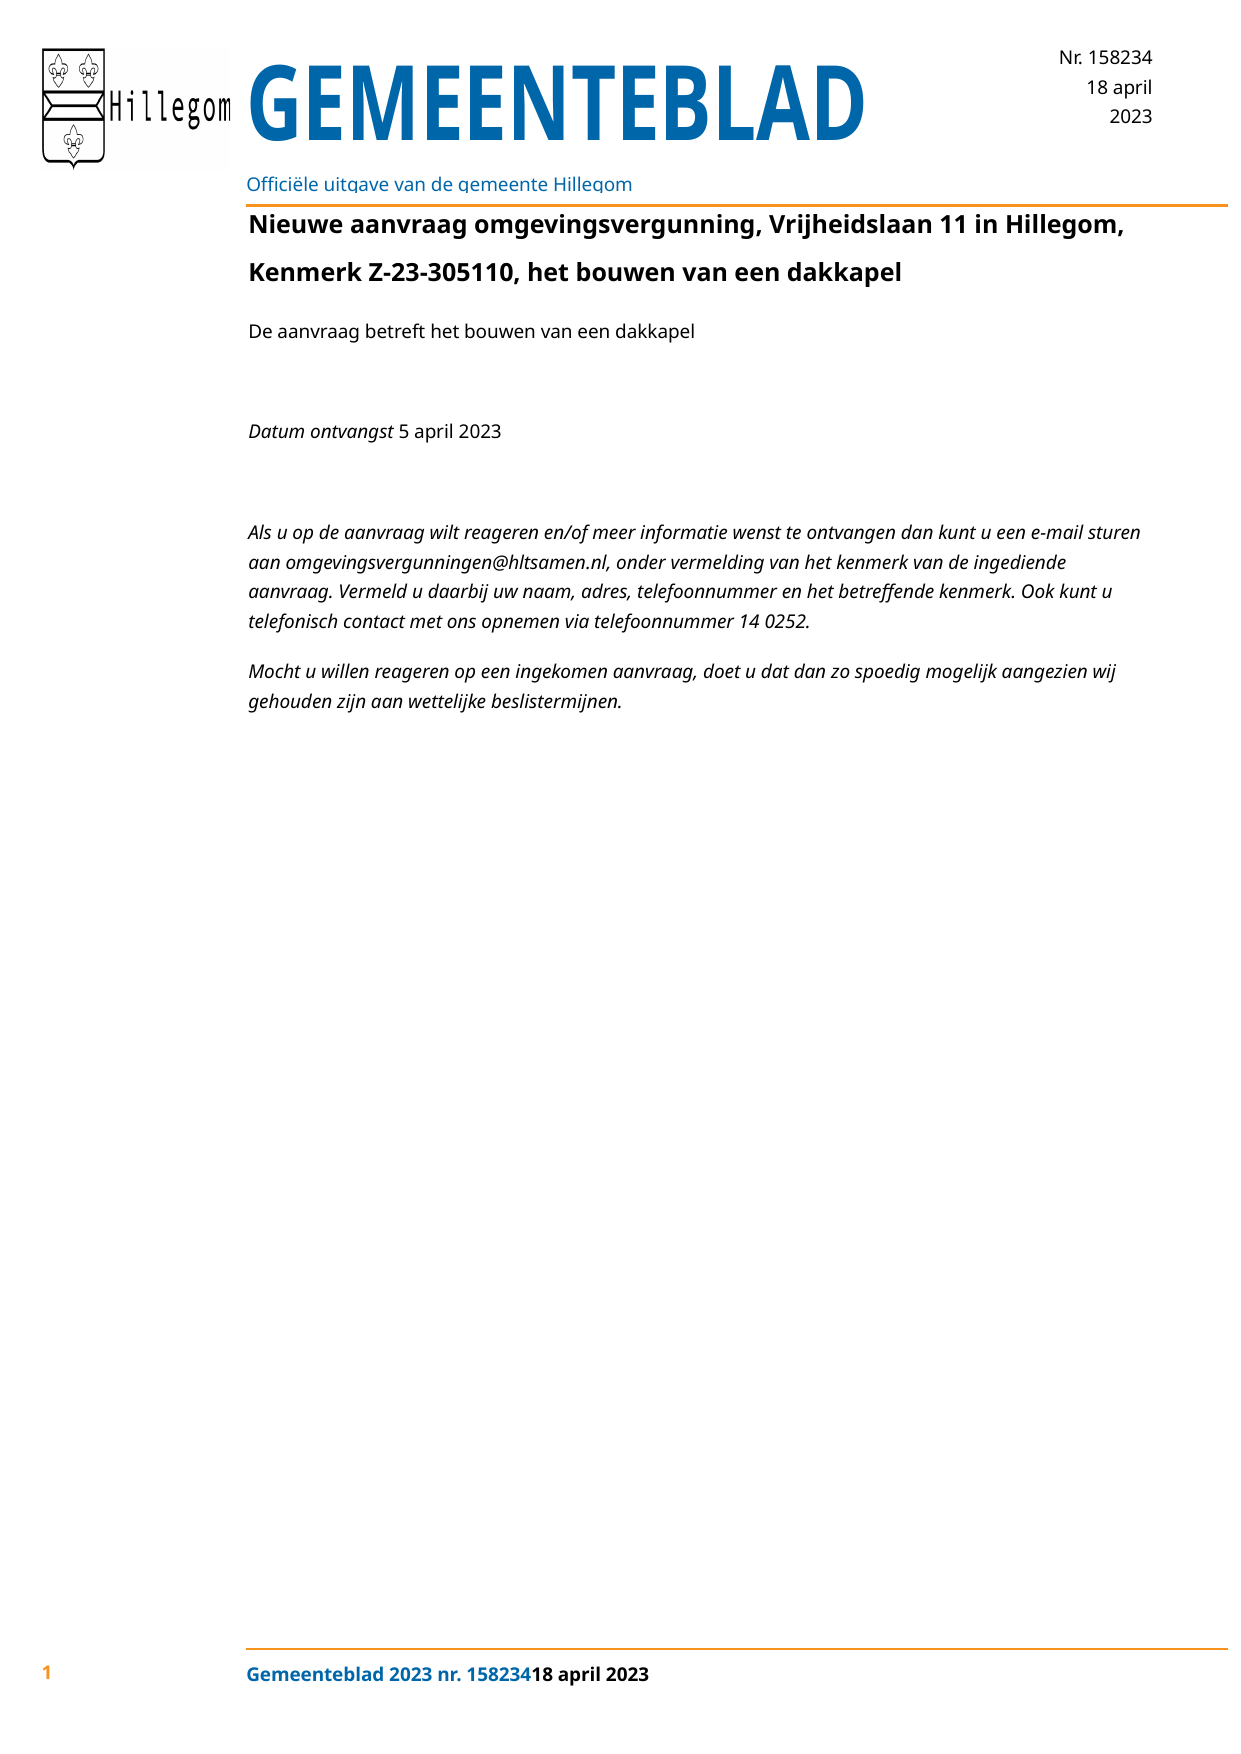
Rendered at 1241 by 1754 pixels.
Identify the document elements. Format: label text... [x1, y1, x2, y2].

text Mocht u willen reageren op een ingekomen aanvraag, doet u dat dan zo spoedig mogelijk aangezien wij gehouden zijn aan wettelijke beslistermijnen. [248, 659, 1152, 714]
picture [41, 47, 231, 172]
text Datum ontvangst 5 april 2023 [248, 419, 1152, 444]
text De aanvraag betreft het bouwen van een dakkapel [248, 318, 1152, 344]
text Als u op de aanvraag wilt reageren en/of meer informatie wenst te ontvangen dan kunt u een e-mail sturen aan omgevingsvergunningen@hltsamen.nl, onder vermelding van het kenmerk van de ingediende aanvraag. Vermeld u daarbij uw naam, adres, telefoonnummer en het betreffende kenmerk. Ook kunt u telefonisch contact met ons opnemen via telefoonnummer 14 0252. [248, 519, 1152, 634]
text Nieuwe aanvraag omgevingsvergunning, Vrijheidslaan 11 in Hillegom, Kenmerk Z-23-305110, het bouwen van een dakkapel [248, 207, 1152, 288]
